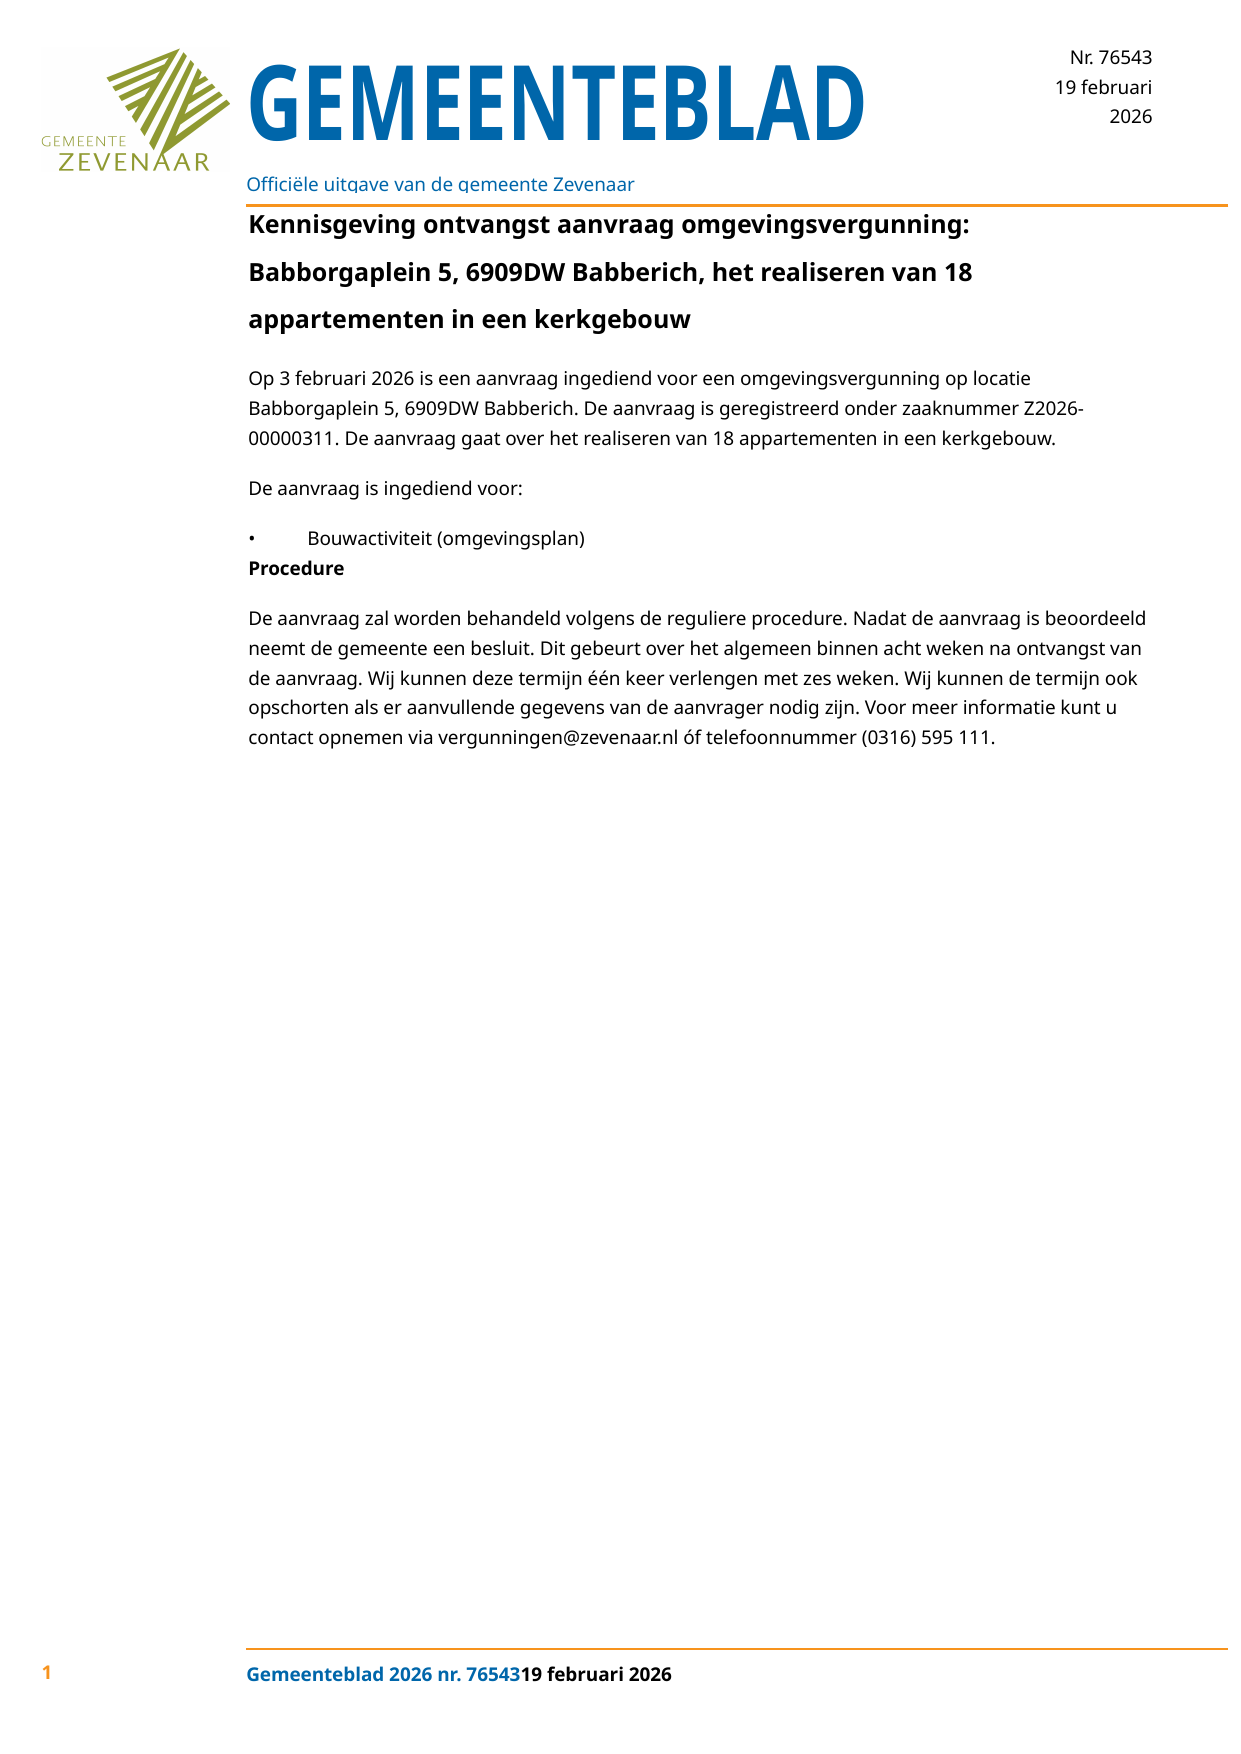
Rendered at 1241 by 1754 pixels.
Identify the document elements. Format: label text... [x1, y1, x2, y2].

text Procedure [248, 555, 1152, 581]
picture [41, 47, 231, 172]
text Kennisgeving ontvangst aanvraag omgevingsvergunning: Babborgaplein 5, 6909DW Babberich, het realiseren van 18 appartementen in een kerkgebouw [248, 207, 1152, 336]
text De aanvraag is ingediend voor: [248, 475, 1152, 501]
text De aanvraag zal worden behandeld volgens de reguliere procedure. Nadat de aanvraag is beoordeeld neemt de gemeente een besluit. Dit gebeurt over het algemeen binnen acht weken na ontvangst van de aanvraag. Wij kunnen deze termijn één keer verlengen met zes weken. Wij kunnen de termijn ook opschorten als er aanvullende gegevens van de aanvrager nodig zijn. Voor meer informatie kunt u contact opnemen via vergunningen@zevenaar.nl óf telefoonnummer (0316) 595 111. [248, 606, 1152, 749]
text Op 3 februari 2026 is een aanvraag ingediend voor een omgevingsvergunning op locatie Babborgaplein 5, 6909DW Babberich. De aanvraag is geregistreerd onder zaaknummer Z2026-00000311. De aanvraag gaat over het realiseren van 18 appartementen in een kerkgebouw. [248, 366, 1152, 450]
list Bouwactiviteit (omgevingsplan) [248, 526, 1152, 551]
